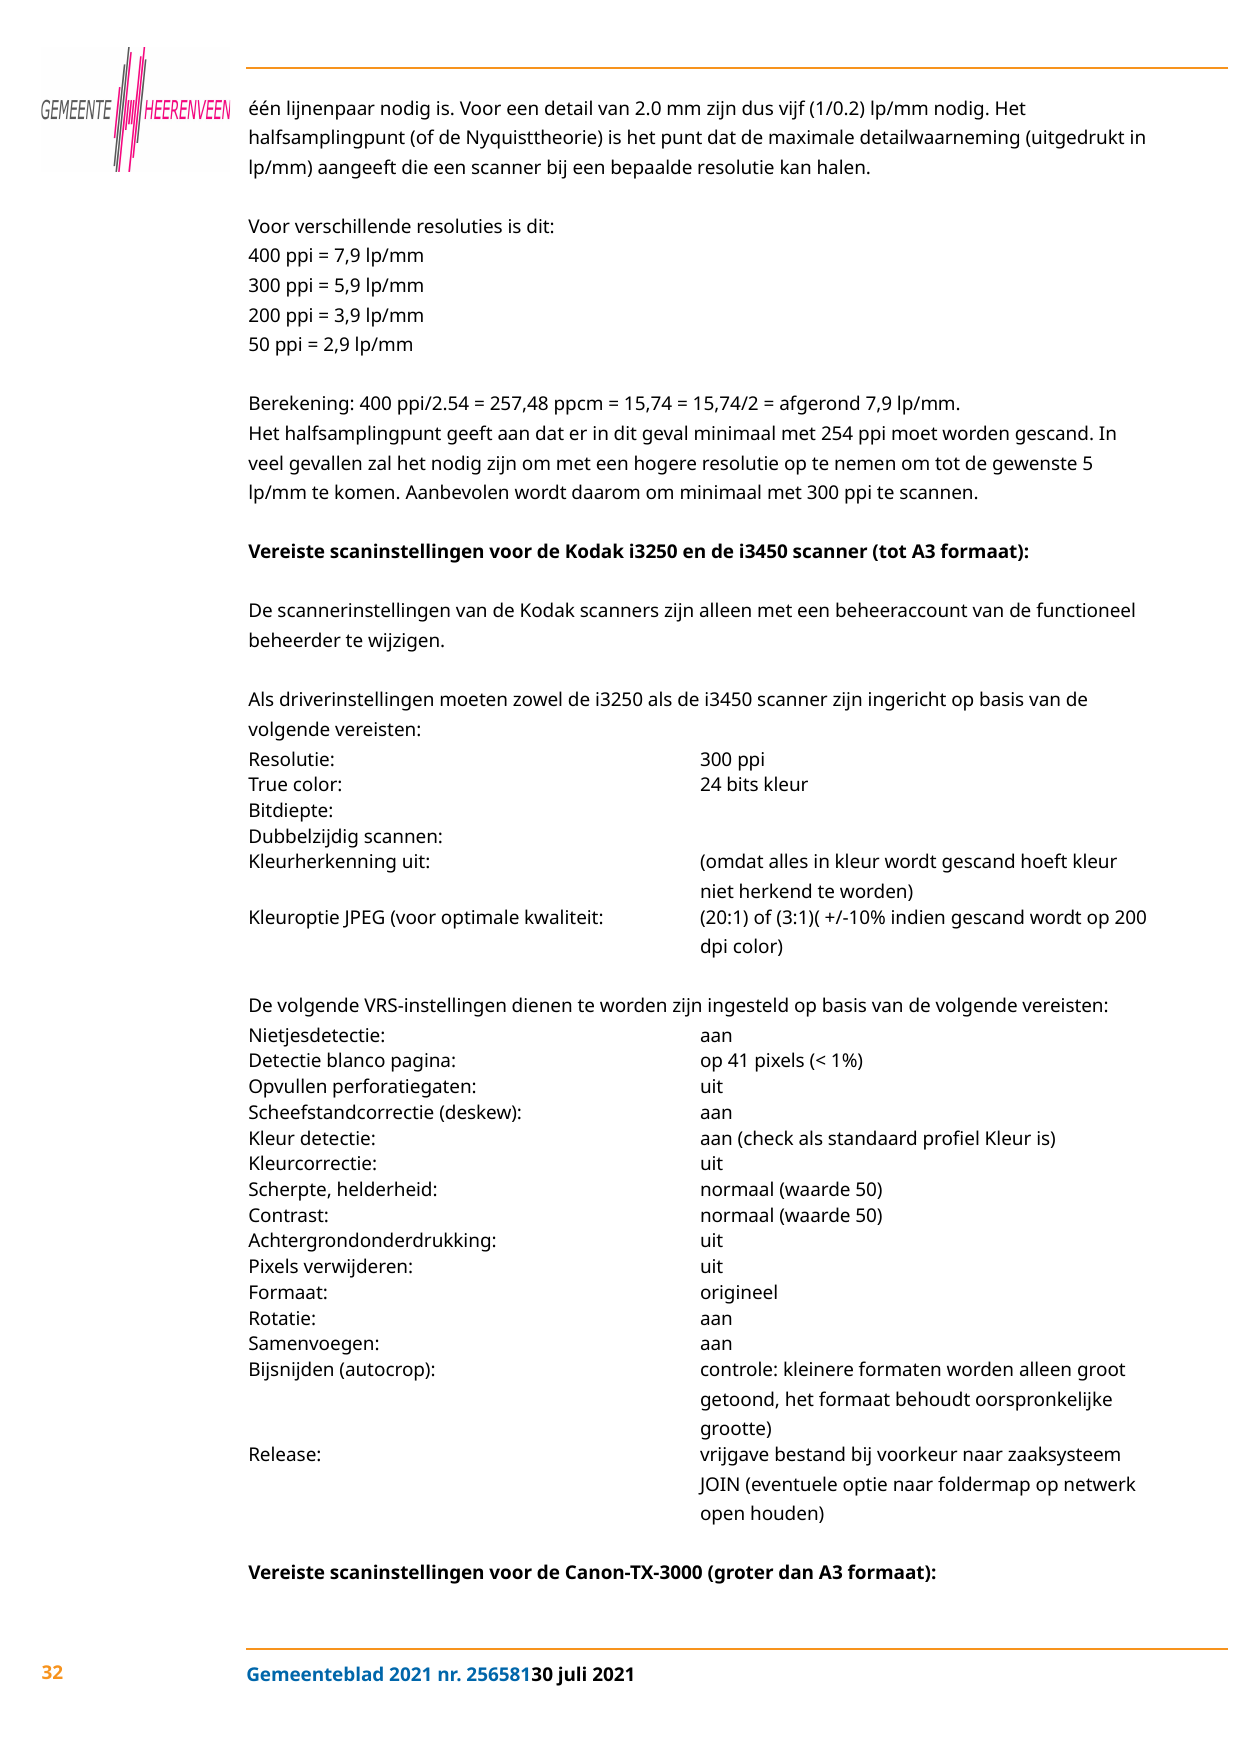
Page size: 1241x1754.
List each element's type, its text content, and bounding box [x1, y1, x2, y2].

table_cell controle: kleinere formaten worden alleen groot getoond, het formaat behoudt oorspronkelijke grootte) [700, 1356, 1152, 1441]
text Vereiste scaninstellingen voor de Canon-TX-3000 (groter dan A3 formaat): [248, 1559, 1152, 1584]
table_cell aan [700, 1099, 1152, 1125]
table_cell (omdat alles in kleur wordt gescand hoeft kleur niet herkend te worden) [700, 849, 1152, 904]
table_cell Achtergrondonderdrukking: [248, 1228, 700, 1253]
table_cell aan (check als standaard profiel Kleur is) [700, 1125, 1152, 1150]
table_cell Pixels verwijderen: [248, 1253, 700, 1279]
table_cell normaal (waarde 50) [700, 1176, 1152, 1202]
table_cell Bitdiepte: [248, 797, 700, 823]
table_cell Kleur detectie: [248, 1125, 700, 1150]
table_cell aan [700, 1331, 1152, 1356]
table_cell uit [700, 1228, 1152, 1253]
table_cell Scherpte, helderheid: [248, 1176, 700, 1202]
table_cell True color: [248, 771, 700, 797]
table_cell 24 bits kleur [700, 771, 1152, 797]
table_cell vrijgave bestand bij voorkeur naar zaaksysteem JOIN (eventuele optie naar foldermap op netwerk open houden) [700, 1441, 1152, 1526]
text 200 ppi = 3,9 lp/mm [248, 302, 1152, 328]
text De volgende VRS-instellingen dienen te worden zijn ingesteld op basis van de volgende vereisten: [248, 992, 1152, 1018]
table_cell Bijsnijden (autocrop): [248, 1356, 700, 1441]
table_cell aan [700, 1305, 1152, 1331]
text één lijnenpaar nodig is. Voor een detail van 2.0 mm zijn dus vijf (1/0.2) lp/mm nodig. Het halfsamplingpunt (of de Nyquisttheorie) is het punt dat de maximale detailwaarneming (uitgedrukt in lp/mm) aangeeft die een scanner bij een bepaalde resolutie kan halen. [248, 95, 1152, 180]
text 50 ppi = 2,9 lp/mm [248, 331, 1152, 357]
text Voor verschillende resoluties is dit: [248, 213, 1152, 239]
text Berekening: 400 ppi/2.54 = 257,48 ppcm = 15,74 = 15,74/2 = afgerond 7,9 lp/mm. [248, 391, 1152, 416]
table_cell Release: [248, 1441, 700, 1526]
table_header Resolutie: [248, 746, 700, 771]
table_cell [700, 797, 1152, 823]
text Het halfsamplingpunt geeft aan dat er in dit geval minimaal met 254 ppi moet worden gescand. In veel gevallen zal het nodig zijn om met een hogere resolutie op te nemen om tot de gewenste 5 lp/mm te komen. Aanbevolen wordt daarom om minimaal met 300 ppi te scannen. [248, 420, 1152, 505]
table_cell Detectie blanco pagina: [248, 1048, 700, 1073]
table_cell uit [700, 1150, 1152, 1176]
text Vereiste scaninstellingen voor de Kodak i3250 en de i3450 scanner (tot A3 formaat): [248, 538, 1152, 564]
text 300 ppi = 5,9 lp/mm [248, 272, 1152, 298]
table_cell Contrast: [248, 1202, 700, 1228]
table_cell origineel [700, 1279, 1152, 1305]
table_cell Kleuroptie JPEG (voor optimale kwaliteit: [248, 904, 700, 959]
table_cell [700, 823, 1152, 849]
table_cell Samenvoegen: [248, 1331, 700, 1356]
table_header Nietjesdetectie: [248, 1022, 700, 1047]
text Als driverinstellingen moeten zowel de i3250 als de i3450 scanner zijn ingericht op basis van de volgende vereisten: [248, 686, 1152, 742]
table_cell Scheefstandcorrectie (deskew): [248, 1099, 700, 1125]
table_header 300 ppi [700, 746, 1152, 771]
table_cell Formaat: [248, 1279, 700, 1305]
text 400 ppi = 7,9 lp/mm [248, 243, 1152, 268]
text De scannerinstellingen van de Kodak scanners zijn alleen met een beheeraccount van de functioneel beheerder te wijzigen. [248, 598, 1152, 653]
table_cell (20:1) of (3:1)( +/-10% indien gescand wordt op 200 dpi color) [700, 904, 1152, 959]
table_cell Kleurherkenning uit: [248, 849, 700, 904]
picture [41, 47, 231, 172]
table_cell uit [700, 1073, 1152, 1099]
table_cell normaal (waarde 50) [700, 1202, 1152, 1228]
table_cell uit [700, 1253, 1152, 1279]
table_cell Dubbelzijdig scannen: [248, 823, 700, 849]
table_cell Rotatie: [248, 1305, 700, 1331]
table_header aan [700, 1022, 1152, 1047]
table_cell Opvullen perforatiegaten: [248, 1073, 700, 1099]
table_cell op 41 pixels (< 1%) [700, 1048, 1152, 1073]
table_cell Kleurcorrectie: [248, 1150, 700, 1176]
